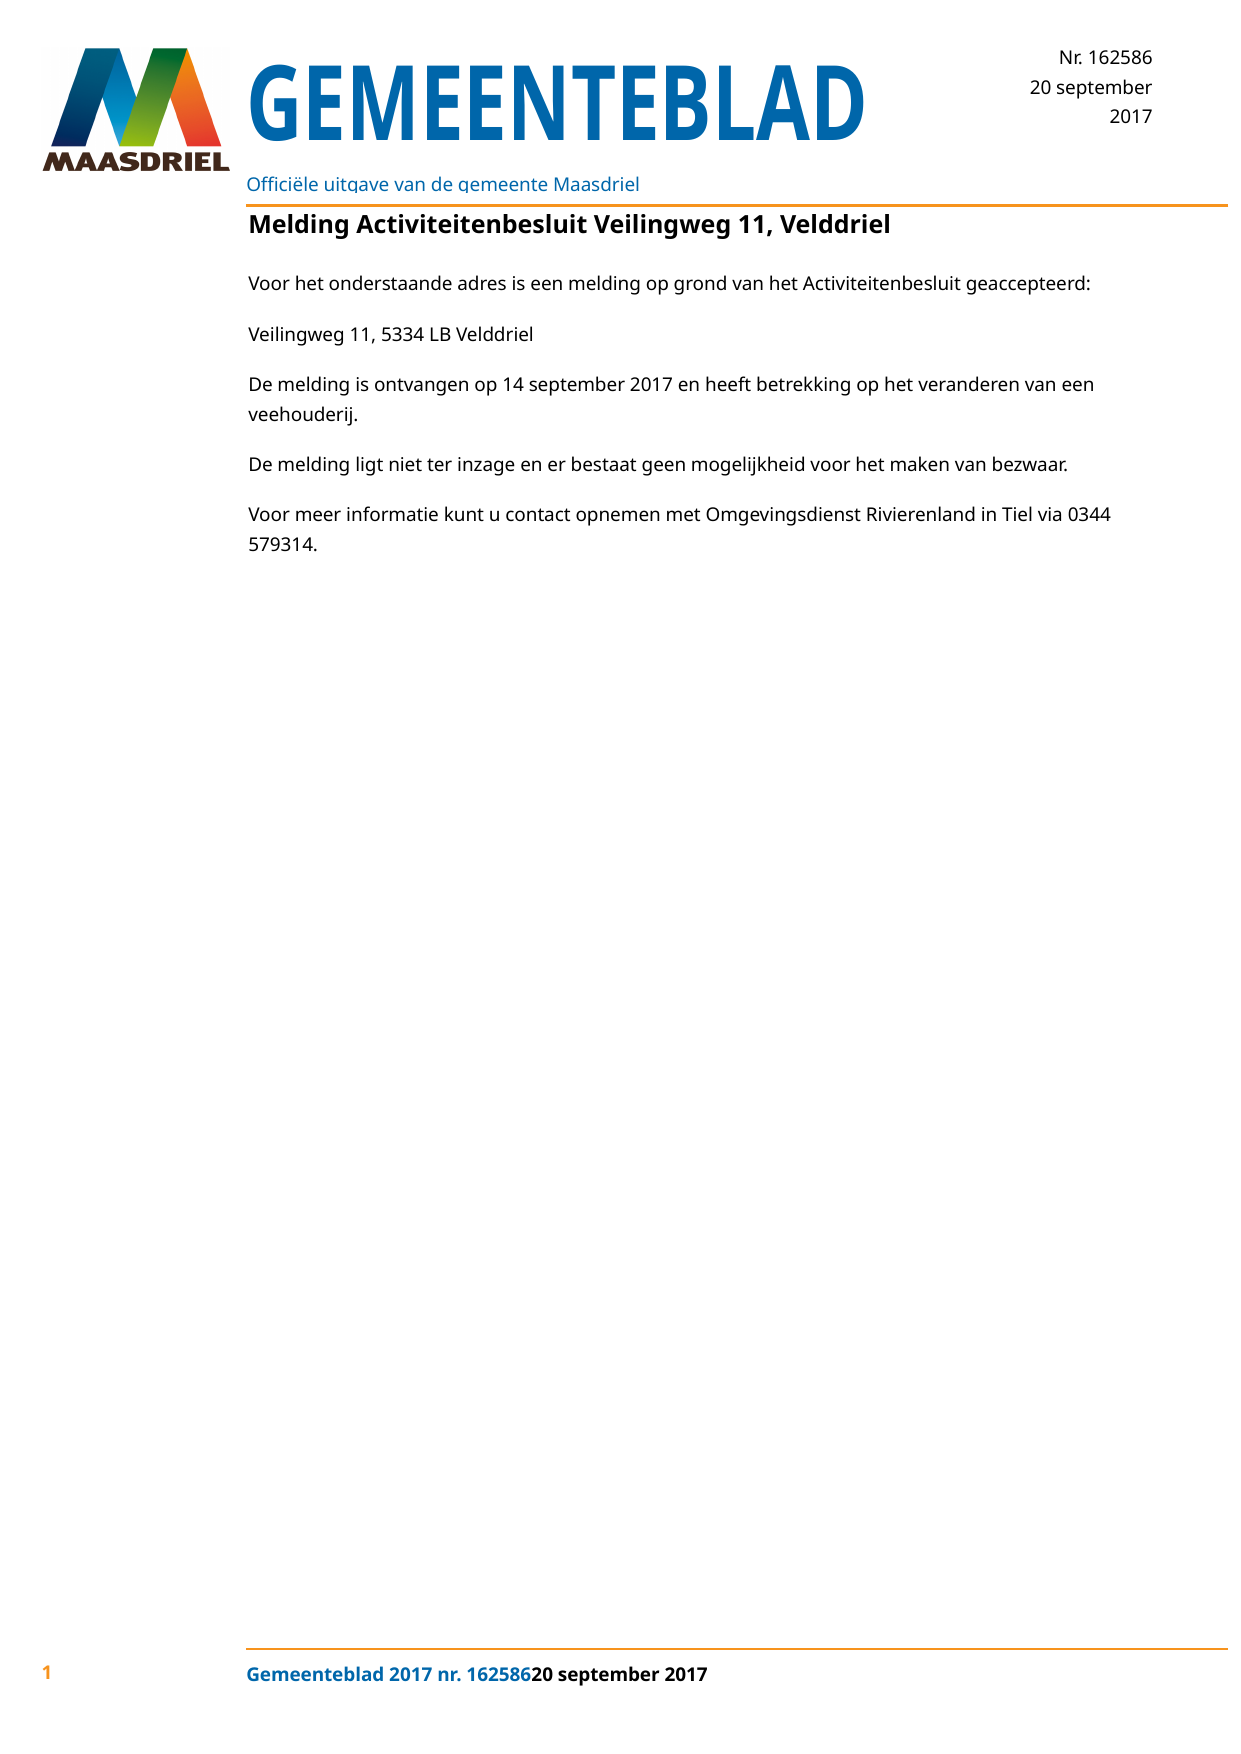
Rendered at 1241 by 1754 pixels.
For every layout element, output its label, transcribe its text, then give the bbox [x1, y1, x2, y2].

text De melding ligt niet ter inzage en er bestaat geen mogelijkheid voor het maken van bezwaar. [248, 451, 1152, 477]
text Voor meer informatie kunt u contact opnemen met Omgevingsdienst Rivierenland in Tiel via 0344 579314. [248, 502, 1152, 557]
text Veilingweg 11, 5334 LB Velddriel [248, 321, 1152, 346]
text Voor het onderstaande adres is een melding op grond van het Activiteitenbesluit geaccepteerd: [248, 270, 1152, 296]
text De melding is ontvangen op 14 september 2017 en heeft betrekking op het veranderen van een veehouderij. [248, 371, 1152, 426]
picture [41, 47, 231, 172]
text Melding Activiteitenbesluit Veilingweg 11, Velddriel [248, 207, 1152, 241]
